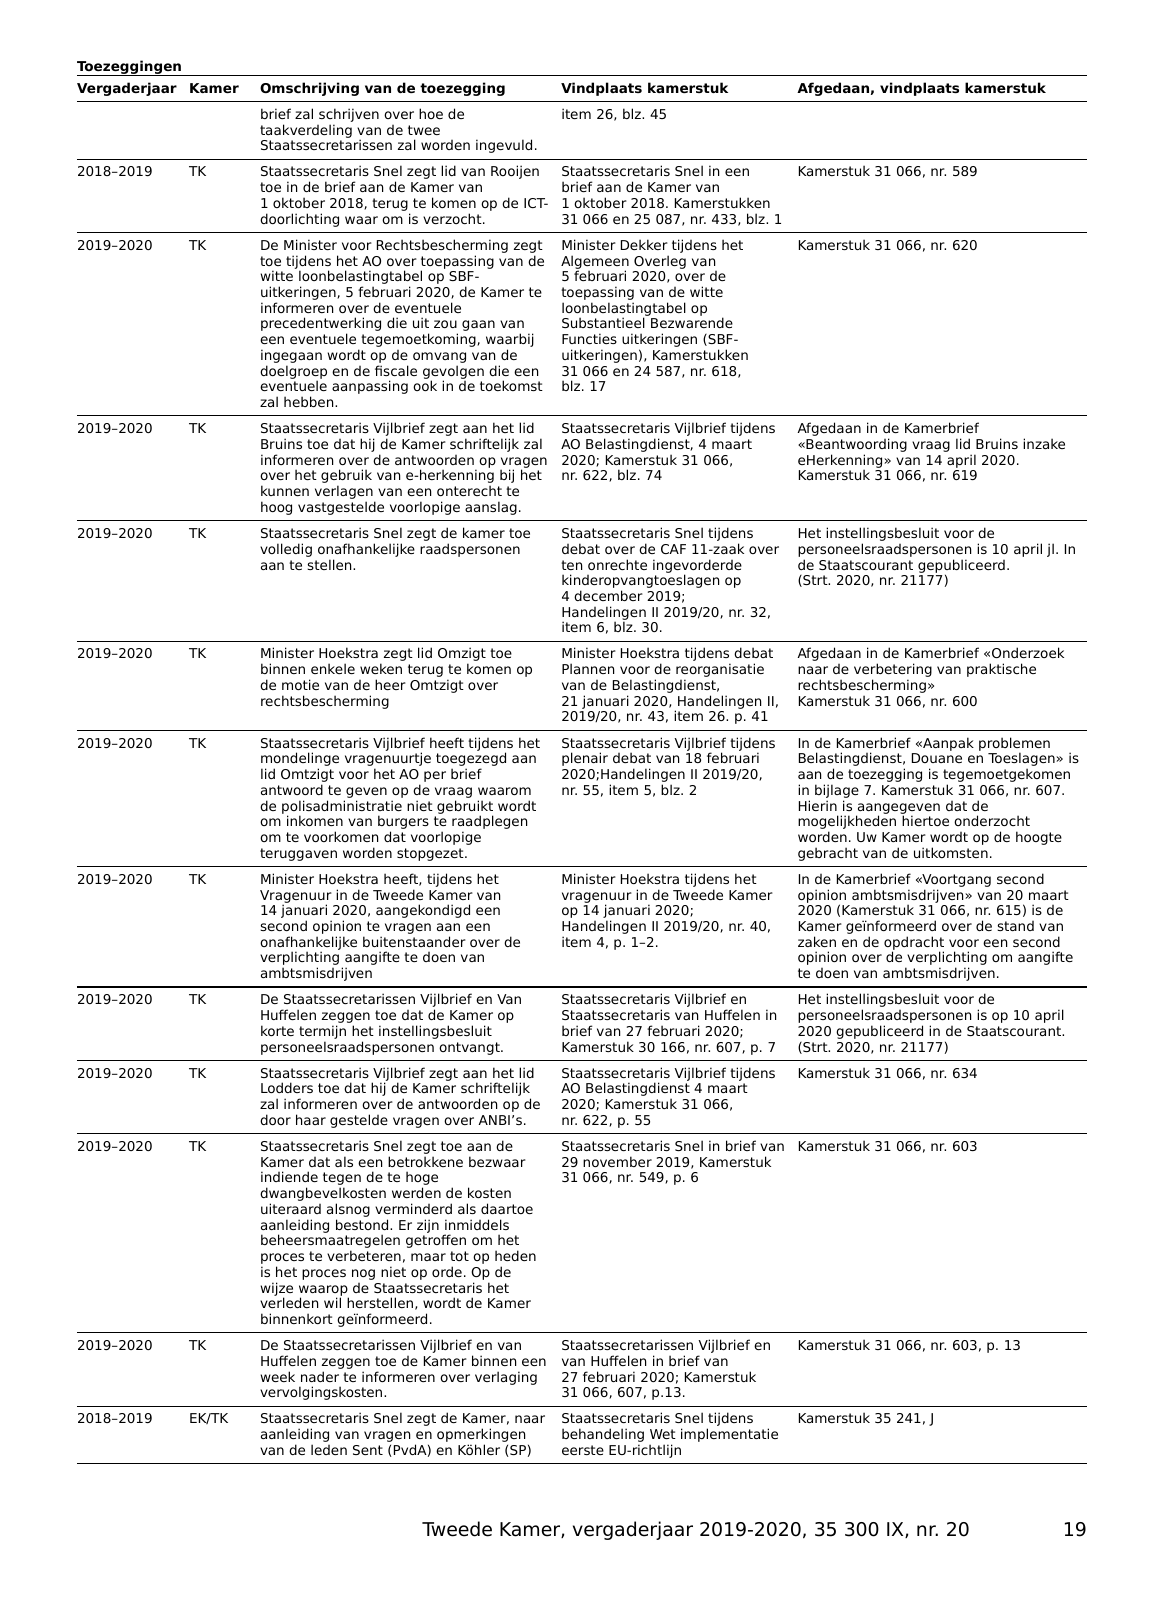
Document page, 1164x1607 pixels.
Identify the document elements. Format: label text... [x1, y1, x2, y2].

table_cell Staatssecretaris Snel zegt toe aan de Kamer dat als een betrokkene bezwaar indiende tegen de te hoge dwangbevelkosten werden de kosten uiteraard alsnog verminderd als daartoe aanleiding bestond. Er zijn inmiddels beheersmaatregelen getroffen om het proces te verbeteren, maar tot op heden is het proces nog niet op orde. Op de wijze waarop de Staatssecretaris het verleden wil herstellen, wordt de Kamer binnenkort geïnformeerd. [254, 1134, 555, 1332]
table_cell Staatssecretaris Vijlbrief tijdens AO Belastingdienst 4 maart 2020; Kamerstuk 31 066, nr. 622, p. 55 [555, 1061, 791, 1133]
table_cell [183, 102, 254, 158]
table_cell TK [183, 988, 254, 1060]
table_cell TK [183, 1134, 254, 1332]
table_cell Staatssecretaris Snel zegt de kamer toe volledig onafhankelijke raadspersonen aan te stellen. [254, 521, 555, 641]
table_cell 2019–2020 [77, 1061, 183, 1133]
table_cell Kamerstuk 31 066, nr. 589 [791, 160, 1087, 232]
table_cell Vergaderjaar [77, 76, 183, 101]
table_cell De Minister voor Rechtsbescherming zegt toe tijdens het AO over toepassing van de witte loonbelastingtabel op SBF-uitkeringen, 5 februari 2020, de Kamer te informeren over de eventuele precedentwerking die uit zou gaan van een eventuele tegemoetkoming, waarbij ingegaan wordt op de omvang van de doelgroep en de fiscale gevolgen die een eventuele aanpassing ook in de toekomst zal hebben. [254, 233, 555, 415]
table_cell [791, 102, 1087, 158]
table_cell EK/TK [183, 1407, 254, 1463]
table_header Toezeggingen [77, 59, 1087, 75]
table_cell 2019–2020 [77, 233, 183, 415]
table_cell Het instellingsbesluit voor de personeelsraadspersonen is 10 april jl. In de Staatscourant gepubliceerd. (Strt. 2020, nr. 21177) [791, 521, 1087, 641]
table_cell TK [183, 160, 254, 232]
table_cell 2019–2020 [77, 867, 183, 986]
table_cell Staatssecretaris Snel zegt lid van Rooijen toe in de brief aan de Kamer van 1 oktober 2018, terug te komen op de ICT-doorlichting waar om is verzocht. [254, 160, 555, 232]
table_cell Minister Hoekstra tijdens het vragenuur in de Tweede Kamer op 14 januari 2020; Handelingen II 2019/20, nr. 40, item 4, p. 1–2. [555, 867, 791, 986]
table_cell brief zal schrijven over hoe de taakverdeling van de twee Staatssecretarissen zal worden ingevuld. [254, 102, 555, 158]
table_cell Staatssecretaris Vijlbrief heeft tijdens het mondelinge vragenuurtje toegezegd aan lid Omtzigt voor het AO per brief antwoord te geven op de vraag waarom de polisadministratie niet gebruikt wordt om inkomen van burgers te raadplegen om te voorkomen dat voorlopige teruggaven worden stopgezet. [254, 731, 555, 866]
table_cell Minister Dekker tijdens het Algemeen Overleg van 5 februari 2020, over de toepassing van de witte loonbelastingtabel op Substantieel Bezwarende Functies uitkeringen (SBF-uitkeringen), Kamerstukken 31 066 en 24 587, nr. 618, blz. 17 [555, 233, 791, 415]
table_cell In de Kamerbrief «Voortgang second opinion ambtsmisdrijven» van 20 maart 2020 (Kamerstuk 31 066, nr. 615) is de Kamer geïnformeerd over de stand van zaken en de opdracht voor een second opinion over de verplichting om aangifte te doen van ambtsmisdrijven. [791, 867, 1087, 986]
table_cell Minister Hoekstra zegt lid Omzigt toe binnen enkele weken terug te komen op de motie van de heer Omtzigt over rechtsbescherming [254, 642, 555, 730]
table_cell In de Kamerbrief «Aanpak problemen Belastingdienst, Douane en Toeslagen» is aan de toezegging is tegemoetgekomen in bijlage 7. Kamerstuk 31 066, nr. 607. Hierin is aangegeven dat de mogelijkheden hiertoe onderzocht worden. Uw Kamer wordt op de hoogte gebracht van de uitkomsten. [791, 731, 1087, 866]
table_cell TK [183, 642, 254, 730]
table_cell Afgedaan in de Kamerbrief «Beantwoording vraag lid Bruins inzake eHerkenning» van 14 april 2020. Kamerstuk 31 066, nr. 619 [791, 416, 1087, 520]
table_cell Vindplaats kamerstuk [555, 76, 791, 101]
table_cell Kamerstuk 31 066, nr. 620 [791, 233, 1087, 415]
table_cell 2018–2019 [77, 1407, 183, 1463]
table_cell Afgedaan in de Kamerbrief «Onderzoek naar de verbetering van praktische rechtsbescherming» Kamerstuk 31 066, nr. 600 [791, 642, 1087, 730]
table_cell TK [183, 416, 254, 520]
table_cell Het instellingsbesluit voor de personeelsraadspersonen is op 10 april 2020 gepubliceerd in de Staatscourant. (Strt. 2020, nr. 21177) [791, 988, 1087, 1060]
table_cell TK [183, 521, 254, 641]
table_cell TK [183, 1333, 254, 1406]
table_cell Staatssecretaris Snel in een brief aan de Kamer van 1 oktober 2018. Kamerstukken 31 066 en 25 087, nr. 433, blz. 1 [555, 160, 791, 232]
table_cell 2019–2020 [77, 1134, 183, 1332]
table_cell Staatssecretaris Vijlbrief tijdens plenair debat van 18 februari 2020;Handelingen II 2019/20, nr. 55, item 5, blz. 2 [555, 731, 791, 866]
table_cell Kamer [183, 76, 254, 101]
table_cell Staatssecretaris Vijlbrief zegt aan het lid Lodders toe dat hij de Kamer schriftelijk zal informeren over de antwoorden op de door haar gestelde vragen over ANBI’s. [254, 1061, 555, 1133]
table_cell 2019–2020 [77, 416, 183, 520]
table_cell 2019–2020 [77, 731, 183, 866]
table_cell 2018–2019 [77, 160, 183, 232]
table_cell Minister Hoekstra heeft, tijdens het Vragenuur in de Tweede Kamer van 14 januari 2020, aangekondigd een second opinion te vragen aan een onafhankelijke buitenstaander over de verplichting aangifte te doen van ambtsmisdrijven [254, 867, 555, 986]
table_cell 2019–2020 [77, 1333, 183, 1406]
table_cell Afgedaan, vindplaats kamerstuk [791, 76, 1087, 101]
table_cell Staatssecretaris Snel zegt de Kamer, naar aanleiding van vragen en opmerkingen van de leden Sent (PvdA) en Köhler (SP) [254, 1407, 555, 1463]
table_cell Omschrijving van de toezegging [254, 76, 555, 101]
table_cell Kamerstuk 31 066, nr. 603, p. 13 [791, 1333, 1087, 1406]
table_cell Kamerstuk 31 066, nr. 603 [791, 1134, 1087, 1332]
table_cell TK [183, 1061, 254, 1133]
table_cell 2019–2020 [77, 521, 183, 641]
table_cell 2019–2020 [77, 988, 183, 1060]
table_cell TK [183, 233, 254, 415]
table_cell 2019–2020 [77, 642, 183, 730]
table_cell Staatssecretaris Vijlbrief en Staatssecretaris van Huffelen in brief van 27 februari 2020; Kamerstuk 30 166, nr. 607, p. 7 [555, 988, 791, 1060]
table_cell De Staatssecretarissen Vijlbrief en van Huffelen zeggen toe de Kamer binnen een week nader te informeren over verlaging vervolgingskosten. [254, 1333, 555, 1406]
table_cell Staatssecretaris Snel in brief van 29 november 2019, Kamerstuk 31 066, nr. 549, p. 6 [555, 1134, 791, 1332]
table_cell TK [183, 867, 254, 986]
table_cell TK [183, 731, 254, 866]
table_cell Staatssecretaris Vijlbrief tijdens AO Belastingdienst, 4 maart 2020; Kamerstuk 31 066, nr. 622, blz. 74 [555, 416, 791, 520]
table_cell Kamerstuk 31 066, nr. 634 [791, 1061, 1087, 1133]
table_cell Staatssecretaris Snel tijdens debat over de CAF 11-zaak over ten onrechte ingevorderde kinderopvangtoeslagen op 4 december 2019; Handelingen II 2019/20, nr. 32, item 6, blz. 30. [555, 521, 791, 641]
table_cell Staatssecretaris Vijlbrief zegt aan het lid Bruins toe dat hij de Kamer schriftelijk zal informeren over de antwoorden op vragen over het gebruik van e-herkenning bij het kunnen verlagen van een onterecht te hoog vastgestelde voorlopige aanslag. [254, 416, 555, 520]
table_cell De Staatssecretarissen Vijlbrief en Van Huffelen zeggen toe dat de Kamer op korte termijn het instellingsbesluit personeelsraadspersonen ontvangt. [254, 988, 555, 1060]
table_cell [77, 102, 183, 158]
table_cell Staatssecretarissen Vijlbrief en van Huffelen in brief van 27 februari 2020; Kamerstuk 31 066, 607, p.13. [555, 1333, 791, 1406]
table_cell Kamerstuk 35 241, J [791, 1407, 1087, 1463]
table_cell Minister Hoekstra tijdens debat Plannen voor de reorganisatie van de Belastingdienst, 21 januari 2020, Handelingen II, 2019/20, nr. 43, item 26. p. 41 [555, 642, 791, 730]
table_cell item 26, blz. 45 [555, 102, 791, 158]
table_cell Staatssecretaris Snel tijdens behandeling Wet implementatie eerste EU-richtlijn [555, 1407, 791, 1463]
